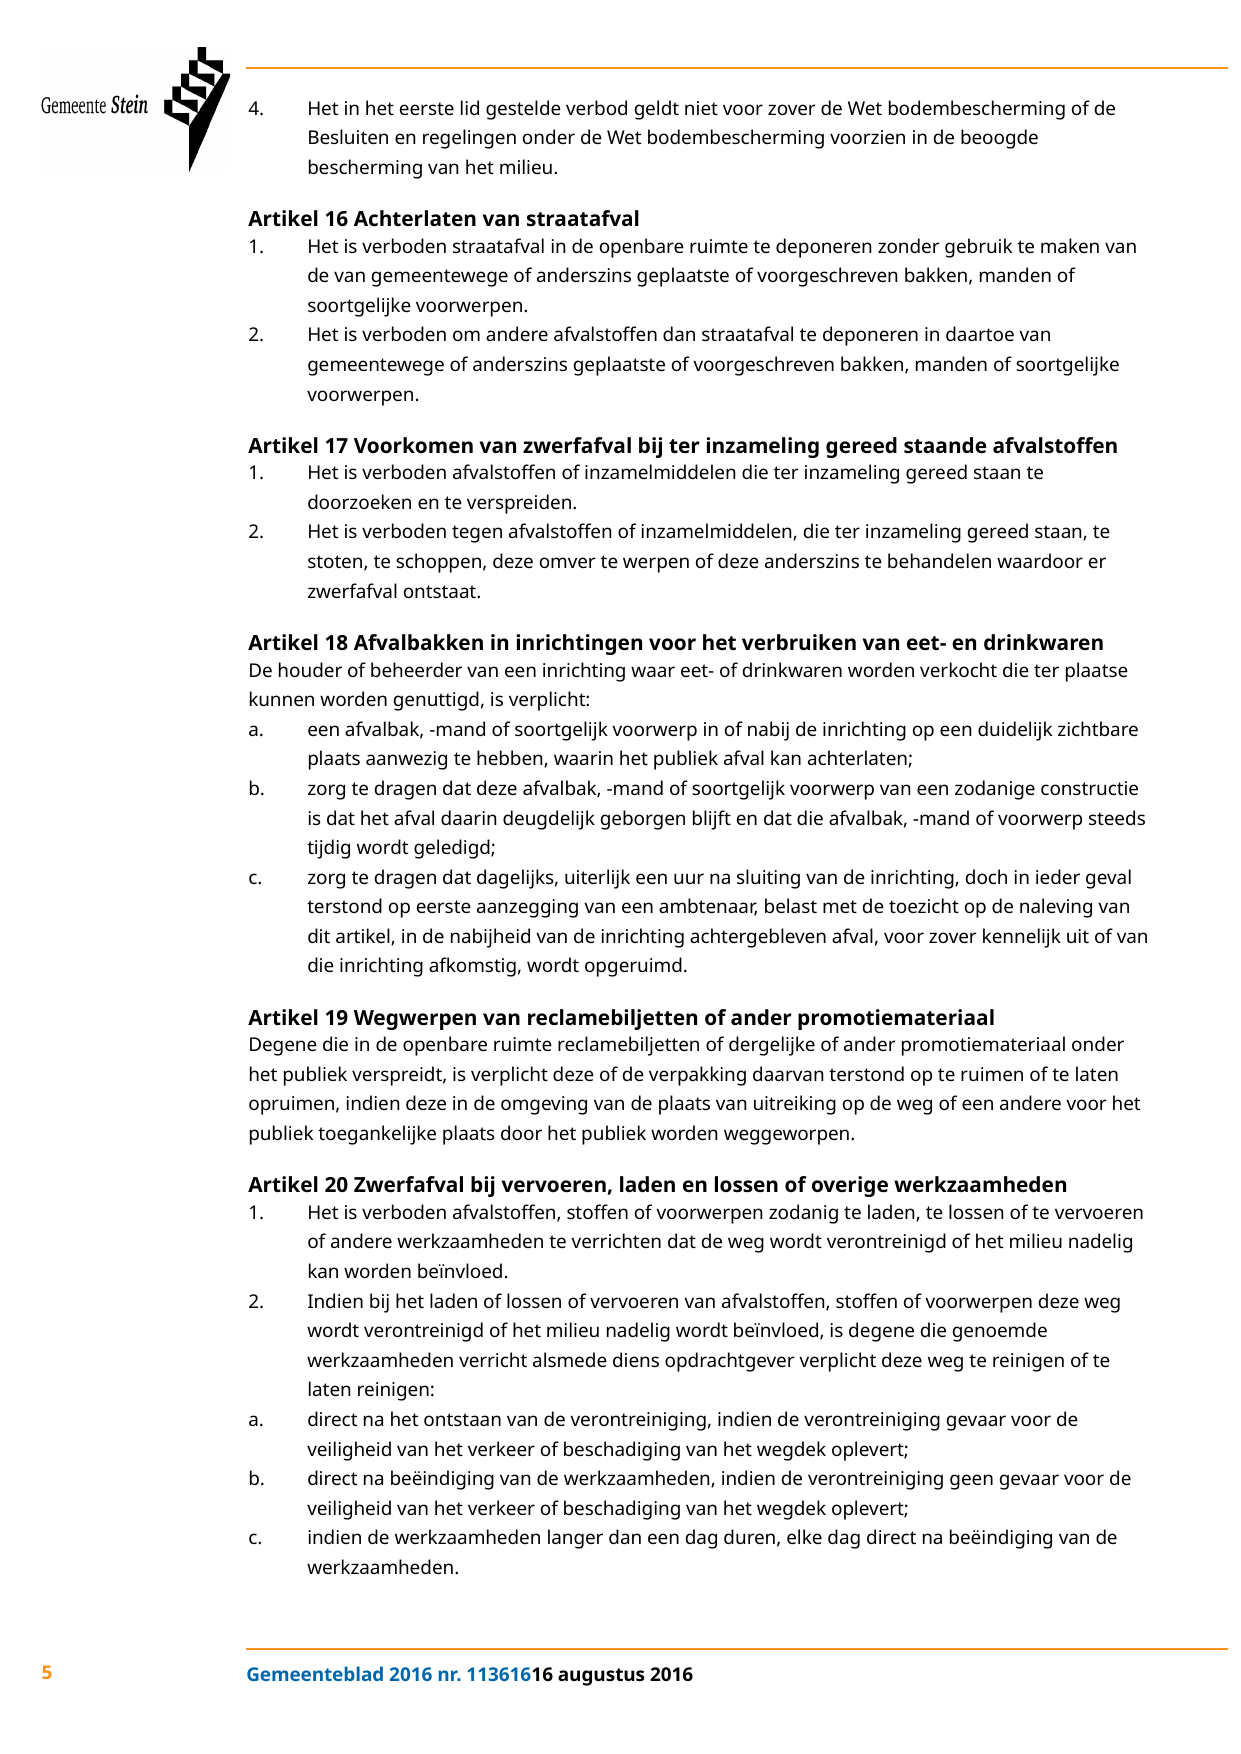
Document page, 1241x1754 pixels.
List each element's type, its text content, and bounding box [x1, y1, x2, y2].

picture [41, 47, 231, 172]
list Indien bij het laden of lossen of vervoeren van afvalstoffen, stoffen of voorwerpen deze weg wordt verontreinigd of het milieu nadelig wordt beïnvloed, is degene die genoemde werkzaamheden verricht alsmede diens opdrachtgever verplicht deze weg te reinigen of te laten reinigen: [248, 1288, 1152, 1402]
list Het is verboden afvalstoffen of inzamelmiddelen die ter inzameling gereed staan te doorzoeken en te verspreiden. [248, 459, 1152, 515]
list direct na het ontstaan van de verontreiniging, indien de verontreiniging gevaar voor de veiligheid van het verkeer of beschadiging van het wegdek oplevert; [248, 1406, 1152, 1461]
text Artikel 16 Achterlaten van straatafval [248, 204, 1152, 233]
text De houder of beheerder van een inrichting waar eet- of drinkwaren worden verkocht die ter plaatse kunnen worden genuttigd, is verplicht: [248, 657, 1152, 712]
list zorg te dragen dat deze afvalbak, -mand of soortgelijk voorwerp van een zodanige constructie is dat het afval daarin deugdelijk geborgen blijft en dat die afvalbak, -mand of voorwerp steeds tijdig wordt geledigd; [248, 775, 1152, 860]
list indien de werkzaamheden langer dan een dag duren, elke dag direct na beëindiging van de werkzaamheden. [248, 1524, 1152, 1580]
list zorg te dragen dat dagelijks, uiterlijk een uur na sluiting van de inrichting, doch in ieder geval terstond op eerste aanzegging van een ambtenaar, belast met de toezicht op de naleving van dit artikel, in de nabijheid van de inrichting achtergebleven afval, voor zover kennelijk uit of van die inrichting afkomstig, wordt opgeruimd. [248, 864, 1152, 978]
list Het is verboden om andere afvalstoffen dan straatafval te deponeren in daartoe van gemeentewege of anderszins geplaatste of voorgeschreven bakken, manden of soortgelijke voorwerpen. [248, 322, 1152, 406]
list een afvalbak, -mand of soortgelijk voorwerp in of nabij de inrichting op een duidelijk zichtbare plaats aanwezig te hebben, waarin het publiek afval kan achterlaten; [248, 716, 1152, 771]
text Artikel 17 Voorkomen van zwerfafval bij ter inzameling gereed staande afvalstoffen [248, 431, 1152, 459]
list Het is verboden straatafval in de openbare ruimte te deponeren zonder gebruik te maken van de van gemeentewege of anderszins geplaatste of voorgeschreven bakken, manden of soortgelijke voorwerpen. [248, 233, 1152, 318]
text Degene die in de openbare ruimte reclamebiljetten of dergelijke of ander promotiemateriaal onder het publiek verspreidt, is verplicht deze of de verpakking daarvan terstond op te ruimen of te laten opruimen, indien deze in de omgeving van de plaats van uitreiking op de weg of een andere voor het publiek toegankelijke plaats door het publiek worden weggeworpen. [248, 1031, 1152, 1146]
list direct na beëindiging van de werkzaamheden, indien de verontreiniging geen gevaar voor de veiligheid van het verkeer of beschadiging van het wegdek oplevert; [248, 1465, 1152, 1521]
list Het is verboden tegen afvalstoffen of inzamelmiddelen, die ter inzameling gereed staan, te stoten, te schoppen, deze omver te werpen of deze anderszins te behandelen waardoor er zwerfafval ontstaat. [248, 519, 1152, 604]
text Artikel 18 Afvalbakken in inrichtingen voor het verbruiken van eet- en drinkwaren [248, 628, 1152, 657]
text Artikel 20 Zwerfafval bij vervoeren, laden en lossen of overige werkzaamheden [248, 1171, 1152, 1199]
list Het in het eerste lid gestelde verbod geldt niet voor zover de Wet bodembescherming of de Besluiten en regelingen onder de Wet bodembescherming voorzien in de beoogde bescherming van het milieu. [248, 95, 1152, 180]
list Het is verboden afvalstoffen, stoffen of voorwerpen zodanig te laden, te lossen of te vervoeren of andere werkzaamheden te verrichten dat de weg wordt verontreinigd of het milieu nadelig kan worden beïnvloed. [248, 1199, 1152, 1284]
text Artikel 19 Wegwerpen van reclamebiljetten of ander promotiemateriaal [248, 1003, 1152, 1031]
